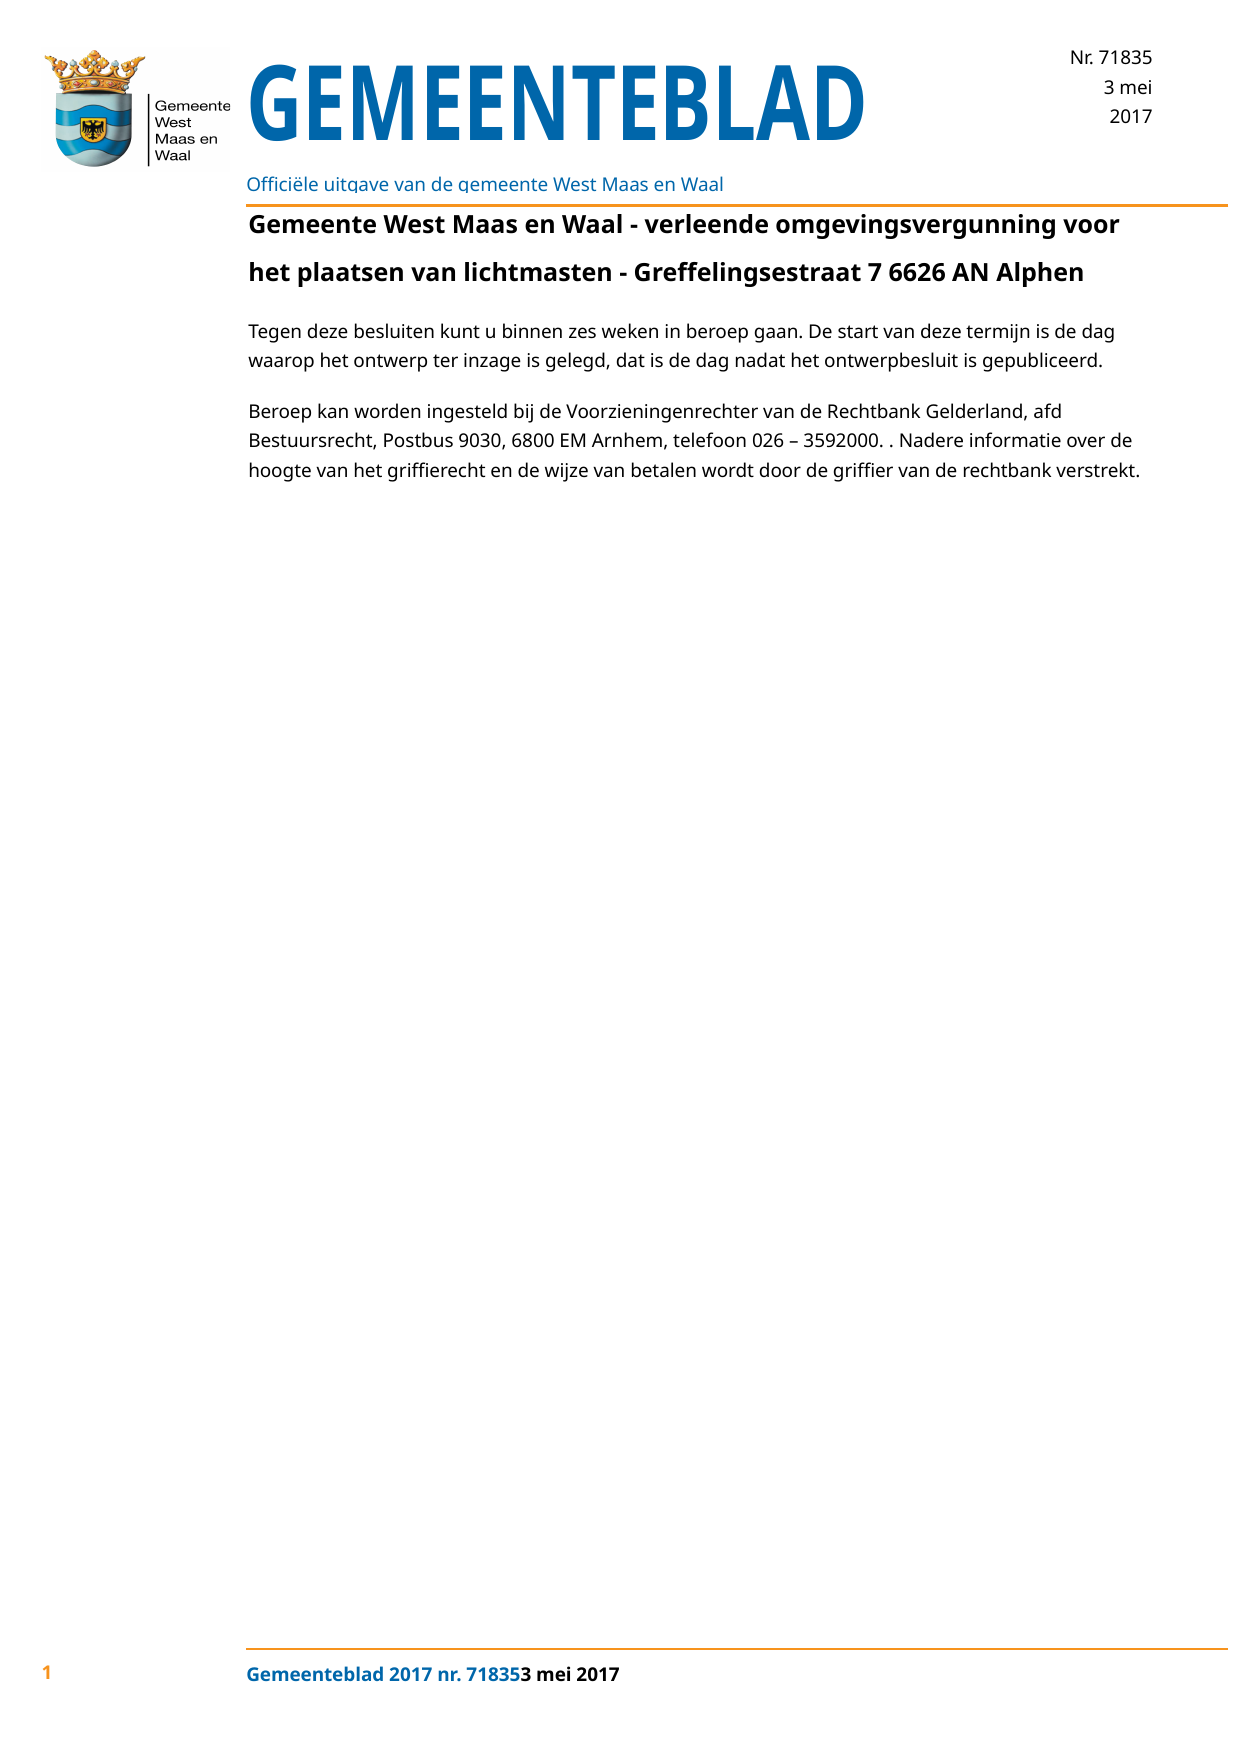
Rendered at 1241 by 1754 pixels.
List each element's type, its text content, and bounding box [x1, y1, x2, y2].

text Beroep kan worden ingesteld bij de Voorzieningenrechter van de Rechtbank Gelderland, afd Bestuursrecht, Postbus 9030, 6800 EM Arnhem, telefoon 026 – 3592000. . Nadere informatie over de hoogte van het griffierecht en de wijze van betalen wordt door de griffier van de rechtbank verstrekt. [248, 398, 1152, 483]
text Tegen deze besluiten kunt u binnen zes weken in beroep gaan. De start van deze termijn is de dag waarop het ontwerp ter inzage is gelegd, dat is de dag nadat het ontwerpbesluit is gepubliceerd. [248, 318, 1152, 373]
text Gemeente West Maas en Waal - verleende omgevingsvergunning voor het plaatsen van lichtmasten - Greffelingsestraat 7 6626 AN Alphen [248, 207, 1152, 288]
picture [41, 47, 231, 172]
